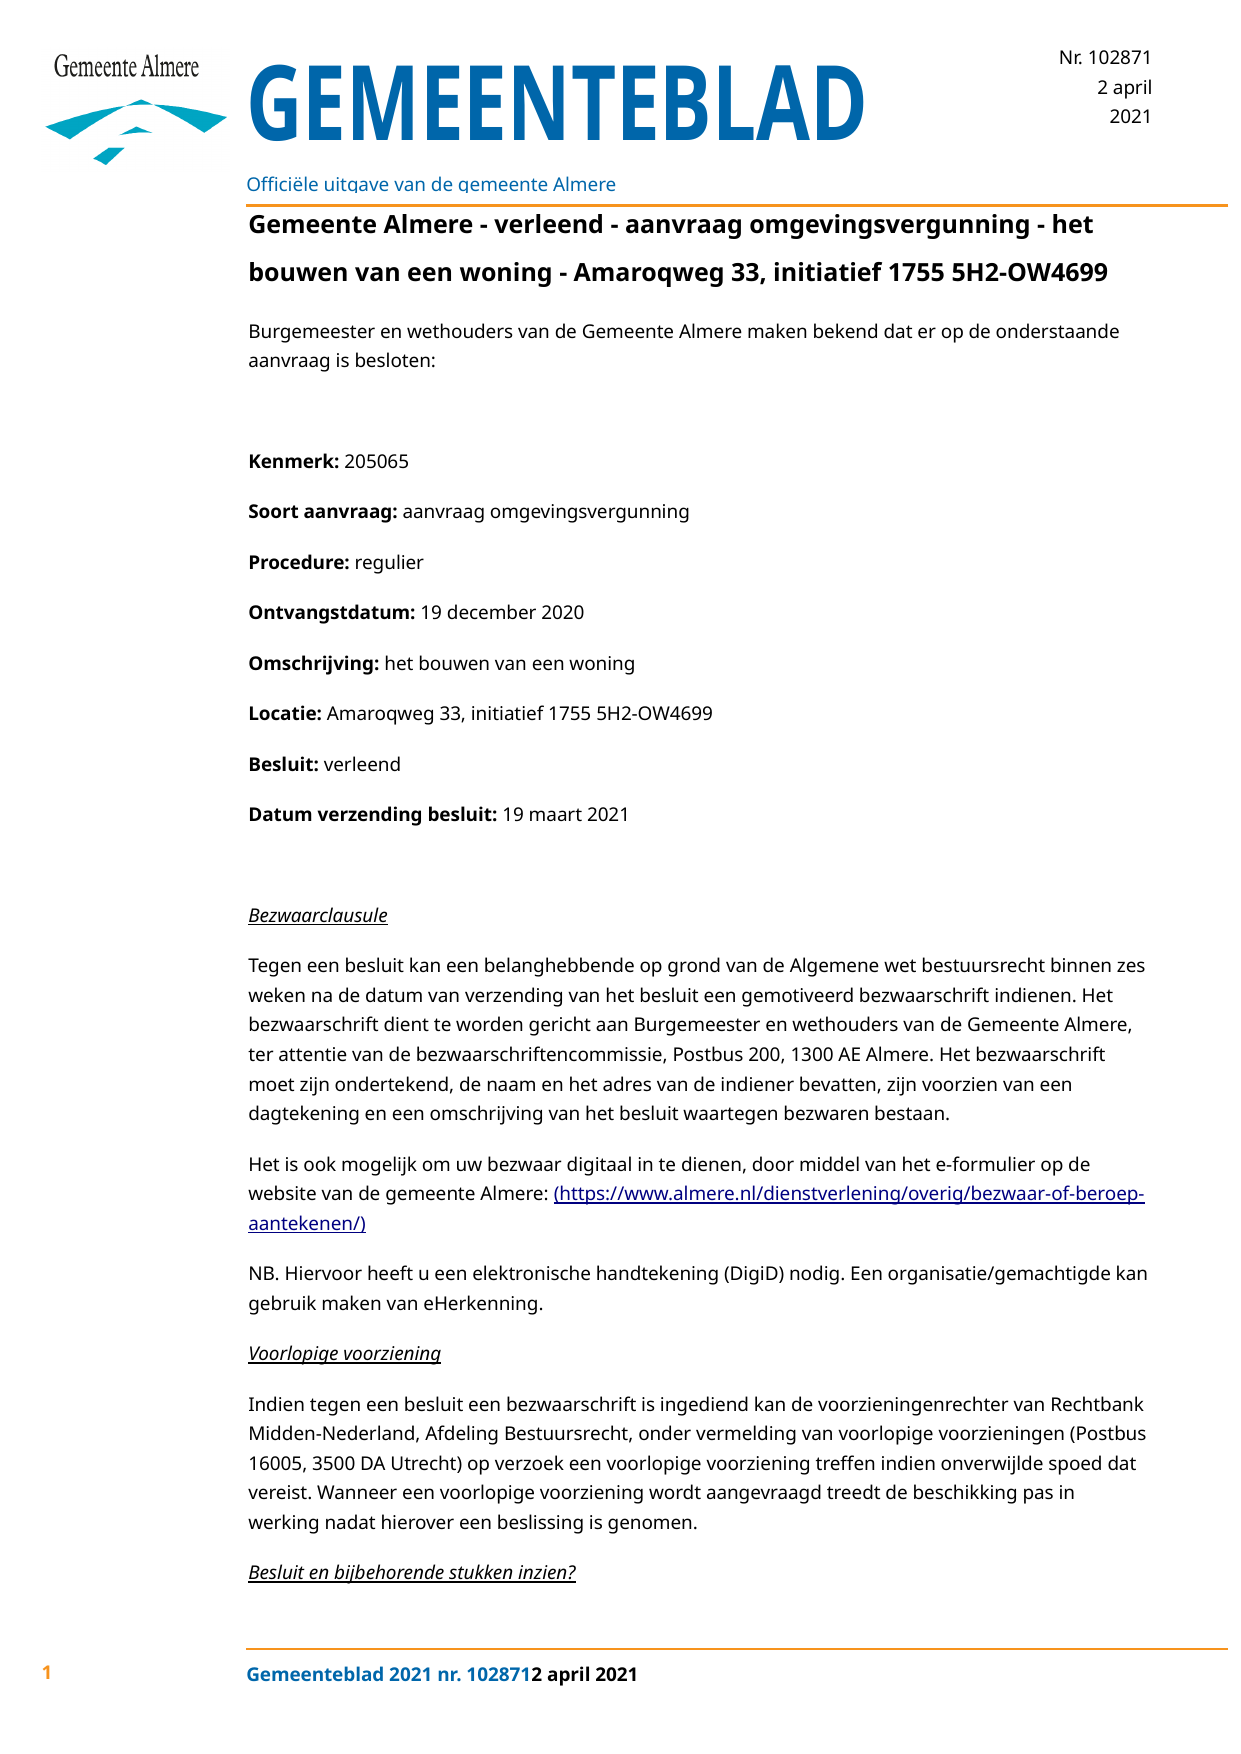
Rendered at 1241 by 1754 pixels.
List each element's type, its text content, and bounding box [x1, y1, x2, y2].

text Burgemeester en wethouders van de Gemeente Almere maken bekend dat er op de onderstaande aanvraag is besloten: [248, 318, 1152, 373]
text Procedure: regulier [248, 549, 1152, 575]
text Gemeente Almere - verleend - aanvraag omgevingsvergunning - het bouwen van een woning - Amaroqweg 33, initiatief 1755 5H2-OW4699 [248, 207, 1152, 288]
text Omschrijving: het bouwen van een woning [248, 650, 1152, 676]
text NB. Hiervoor heeft u een elektronische handtekening (DigiD) nodig. Een organisatie/gemachtigde kan gebruik maken van eHerkenning. [248, 1260, 1152, 1316]
text Kenmerk: 205065 [248, 448, 1152, 474]
text Voorlopige voorziening [248, 1340, 1152, 1366]
text Bezwaarclausule [248, 902, 1152, 928]
text Besluit en bijbehorende stukken inzien? [248, 1559, 1152, 1585]
text Locatie: Amaroqweg 33, initiatief 1755 5H2-OW4699 [248, 700, 1152, 726]
text Besluit: verleend [248, 751, 1152, 777]
text Het is ook mogelijk om uw bezwaar digitaal in te dienen, door middel van het e-formulier op de website van de gemeente Almere: (https://www.almere.nl/dienstverlening/overig/bezwaar-of-beroep-aantekenen/) [248, 1151, 1152, 1236]
text Datum verzending besluit: 19 maart 2021 [248, 801, 1152, 827]
picture [41, 47, 231, 172]
text Ontvangstdatum: 19 december 2020 [248, 599, 1152, 625]
text Indien tegen een besluit een bezwaarschrift is ingediend kan de voorzieningenrechter van Rechtbank Midden-Nederland, Afdeling Bestuursrecht, onder vermelding van voorlopige voorzieningen (Postbus 16005, 3500 DA Utrecht) op verzoek een voorlopige voorziening treffen indien onverwijlde spoed dat vereist. Wanneer een voorlopige voorziening wordt aangevraagd treedt de beschikking pas in werking nadat hierover een beslissing is genomen. [248, 1391, 1152, 1535]
text Soort aanvraag: aanvraag omgevingsvergunning [248, 499, 1152, 524]
text Tegen een besluit kan een belanghebbende op grond van de Algemene wet bestuursrecht binnen zes weken na de datum van verzending van het besluit een gemotiveerd bezwaarschrift indienen. Het bezwaarschrift dient te worden gericht aan Burgemeester en wethouders van de Gemeente Almere, ter attentie van de bezwaarschriftencommissie, Postbus 200, 1300 AE Almere. Het bezwaarschrift moet zijn ondertekend, de naam en het adres van de indiener bevatten, zijn voorzien van een dagtekening en een omschrijving van het besluit waartegen bezwaren bestaan. [248, 952, 1152, 1126]
